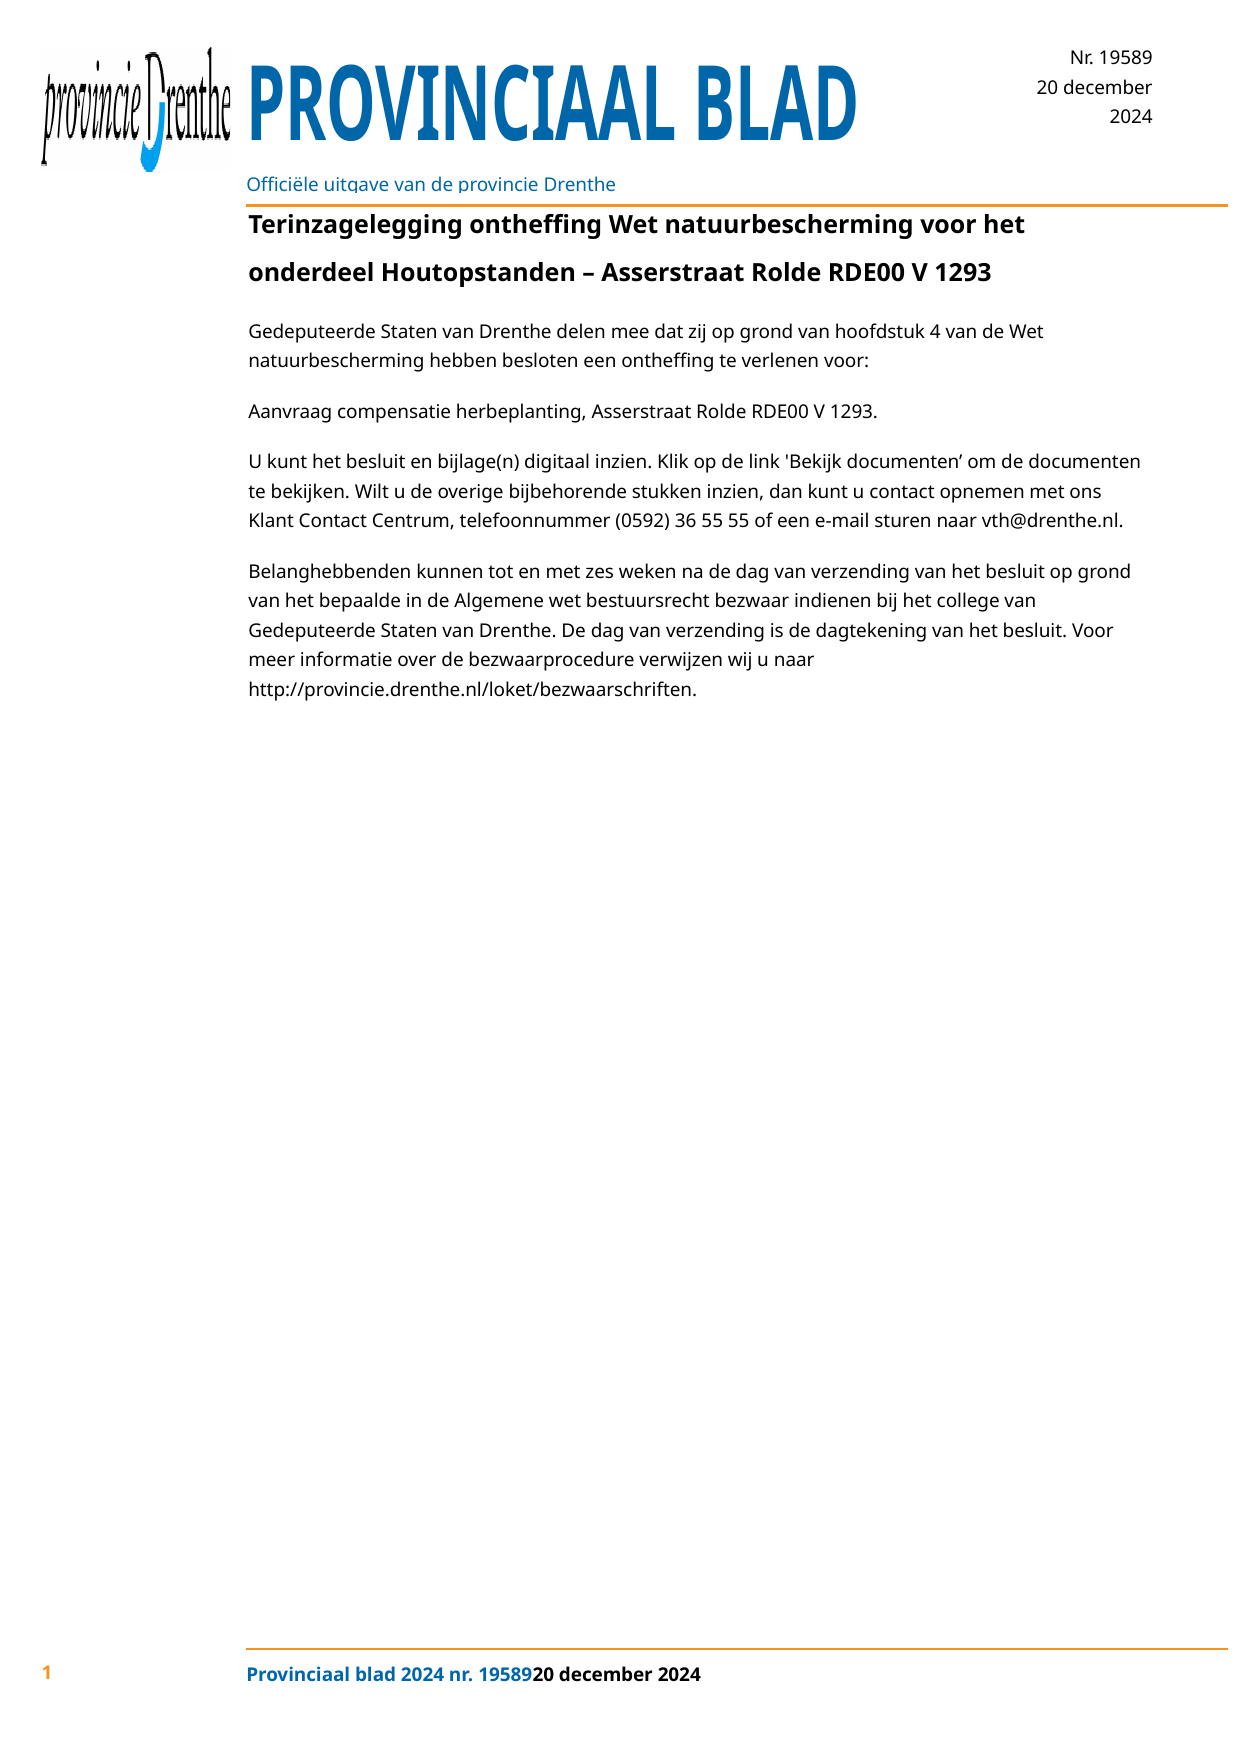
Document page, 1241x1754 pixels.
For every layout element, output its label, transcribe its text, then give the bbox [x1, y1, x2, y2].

text Terinzagelegging ontheffing Wet natuurbescherming voor het onderdeel Houtopstanden – Asserstraat Rolde RDE00 V 1293 [248, 207, 1152, 288]
text Gedeputeerde Staten van Drenthe delen mee dat zij op grond van hoofdstuk 4 van de Wet natuurbescherming hebben besloten een ontheffing te verlenen voor: [248, 318, 1152, 373]
picture [41, 47, 231, 172]
text Aanvraag compensatie herbeplanting, Asserstraat Rolde RDE00 V 1293. [248, 398, 1152, 424]
text U kunt het besluit en bijlage(n) digitaal inzien. Klik op de link 'Bekijk documenten’ om de documenten te bekijken. Wilt u de overige bijbehorende stukken inzien, dan kunt u contact opnemen met ons Klant Contact Centrum, telefoonnummer (0592) 36 55 55 of een e-mail sturen naar vth@drenthe.nl. [248, 448, 1152, 533]
text Belanghebbenden kunnen tot en met zes weken na de dag van verzending van het besluit op grond van het bepaalde in de Algemene wet bestuursrecht bezwaar indienen bij het college van Gedeputeerde Staten van Drenthe. De dag van verzending is de dagtekening van het besluit. Voor meer informatie over de bezwaarprocedure verwijzen wij u naar http://provincie.drenthe.nl/loket/bezwaarschriften. [248, 558, 1152, 702]
